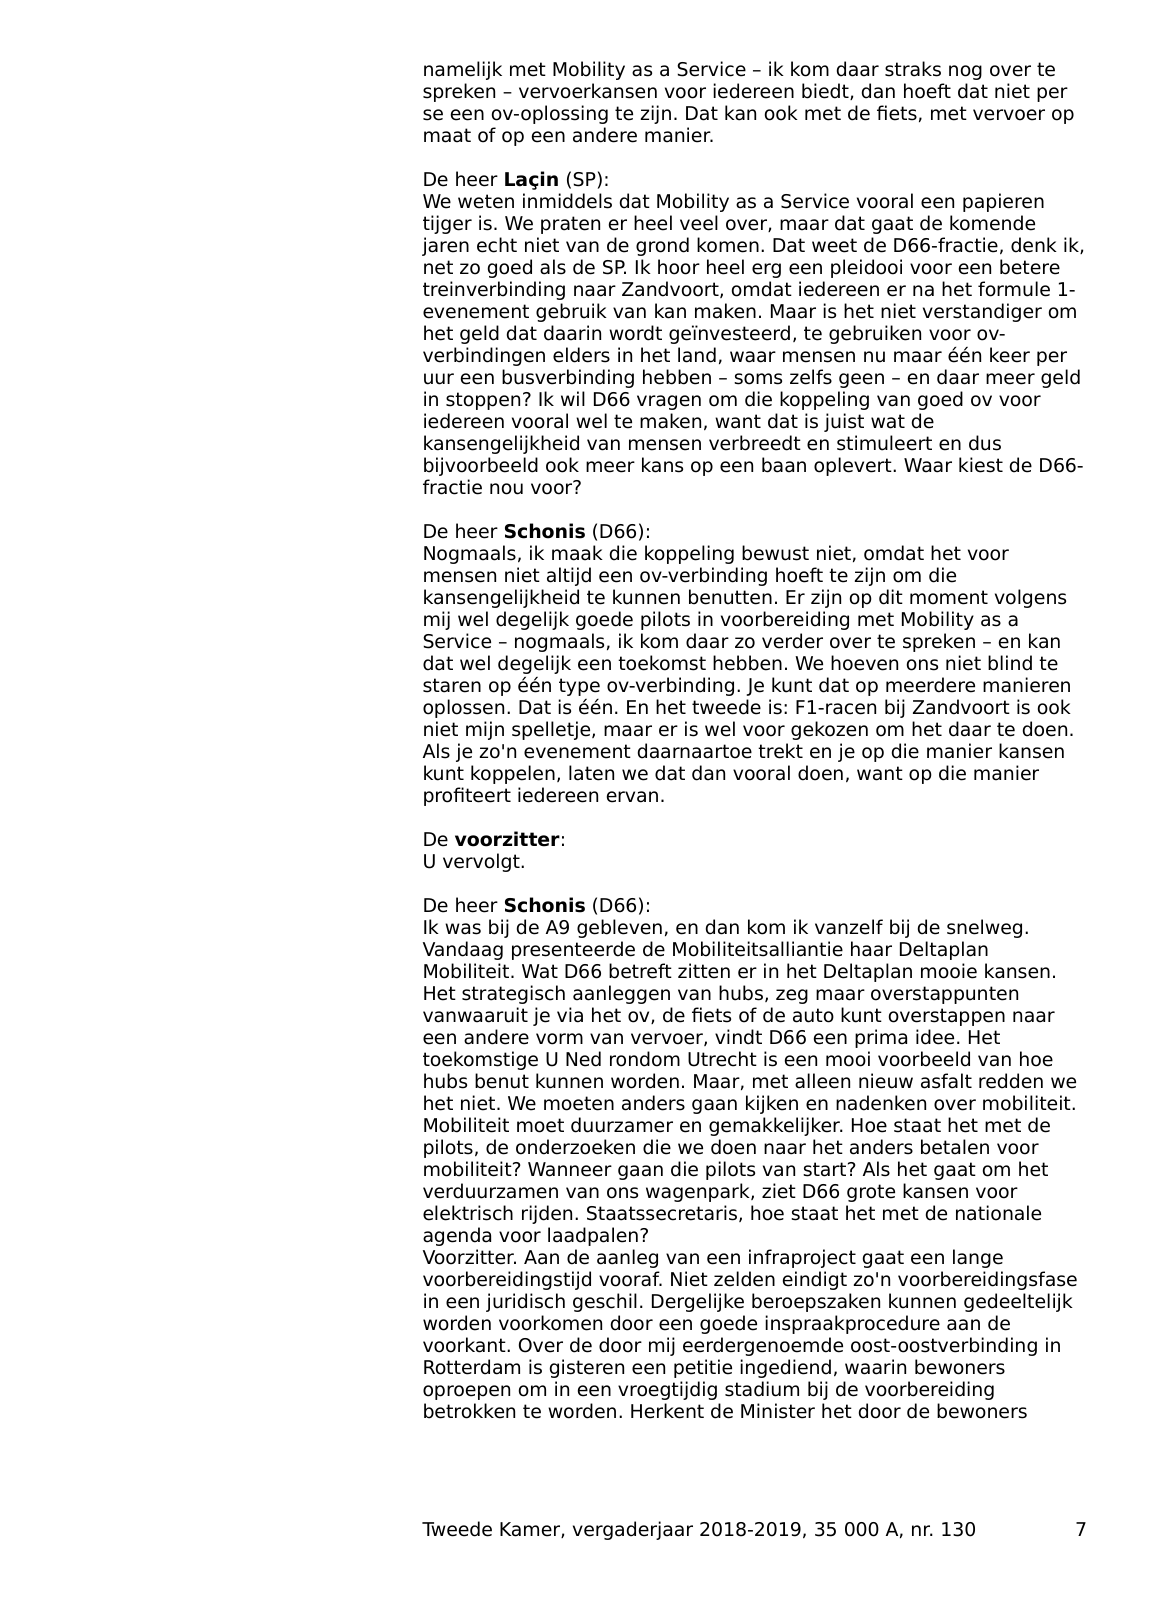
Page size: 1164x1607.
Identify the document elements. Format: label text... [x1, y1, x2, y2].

text De heer Schonis (D66): [422, 895, 1087, 917]
text Ik was bij de A9 gebleven, en dan kom ik vanzelf bij de snelweg. Vandaag presenteerde de Mobiliteitsalliantie haar Deltaplan Mobiliteit. Wat D66 betreft zitten er in het Deltaplan mooie kansen. Het strategisch aanleggen van hubs, zeg maar overstappunten vanwaaruit je via het ov, de fiets of de auto kunt overstappen naar een andere vorm van vervoer, vindt D66 een prima idee. Het toekomstige U Ned rondom Utrecht is een mooi voorbeeld van hoe hubs benut kunnen worden. Maar, met alleen nieuw asfalt redden we het niet. We moeten anders gaan kijken en nadenken over mobiliteit. Mobiliteit moet duurzamer en gemakkelijker. Hoe staat het met de pilots, de onderzoeken die we doen naar het anders betalen voor mobiliteit? Wanneer gaan die pilots van start? Als het gaat om het verduurzamen van ons wagenpark, ziet D66 grote kansen voor elektrisch rijden. Staatssecretaris, hoe staat het met de nationale agenda voor laadpalen? [422, 917, 1087, 1247]
text Nogmaals, ik maak die koppeling bewust niet, omdat het voor mensen niet altijd een ov-verbinding hoeft te zijn om die kansengelijkheid te kunnen benutten. Er zijn op dit moment volgens mij wel degelijk goede pilots in voorbereiding met Mobility as a Service – nogmaals, ik kom daar zo verder over te spreken – en kan dat wel degelijk een toekomst hebben. We hoeven ons niet blind te staren op één type ov-verbinding. Je kunt dat op meerdere manieren oplossen. Dat is één. En het tweede is: F1-racen bij Zandvoort is ook niet mijn spelletje, maar er is wel voor gekozen om het daar te doen. Als je zo'n evenement daarnaartoe trekt en je op die manier kansen kunt koppelen, laten we dat dan vooral doen, want op die manier profiteert iedereen ervan. [422, 543, 1087, 807]
text De voorzitter: [422, 829, 1087, 851]
text De heer Laçin (SP): [422, 169, 1087, 191]
text De heer Schonis (D66): [422, 521, 1087, 543]
text U vervolgt. [422, 851, 1087, 873]
text We weten inmiddels dat Mobility as a Service vooral een papieren tijger is. We praten er heel veel over, maar dat gaat de komende jaren echt niet van de grond komen. Dat weet de D66-fractie, denk ik, net zo goed als de SP. Ik hoor heel erg een pleidooi voor een betere treinverbinding naar Zandvoort, omdat iedereen er na het formule 1-evenement gebruik van kan maken. Maar is het niet verstandiger om het geld dat daarin wordt geïnvesteerd, te gebruiken voor ov-verbindingen elders in het land, waar mensen nu maar één keer per uur een busverbinding hebben – soms zelfs geen – en daar meer geld in stoppen? Ik wil D66 vragen om die koppeling van goed ov voor iedereen vooral wel te maken, want dat is juist wat de kansengelijkheid van mensen verbreedt en stimuleert en dus bijvoorbeeld ook meer kans op een baan oplevert. Waar kiest de D66-fractie nou voor? [422, 191, 1087, 499]
text namelijk met Mobility as a Service – ik kom daar straks nog over te spreken – vervoerkansen voor iedereen biedt, dan hoeft dat niet per se een ov-oplossing te zijn. Dat kan ook met de fiets, met vervoer op maat of op een andere manier. [422, 59, 1087, 147]
text Voorzitter. Aan de aanleg van een infraproject gaat een lange voorbereidingstijd vooraf. Niet zelden eindigt zo'n voorbereidingsfase in een juridisch geschil. Dergelijke beroepszaken kunnen gedeeltelijk worden voorkomen door een goede inspraakprocedure aan de voorkant. Over de door mij eerdergenoemde oost-oostverbinding in Rotterdam is gisteren een petitie ingediend, waarin bewoners oproepen om in een vroegtijdig stadium bij de voorbereiding betrokken te worden. Herkent de Minister het door de bewoners [422, 1247, 1087, 1423]
